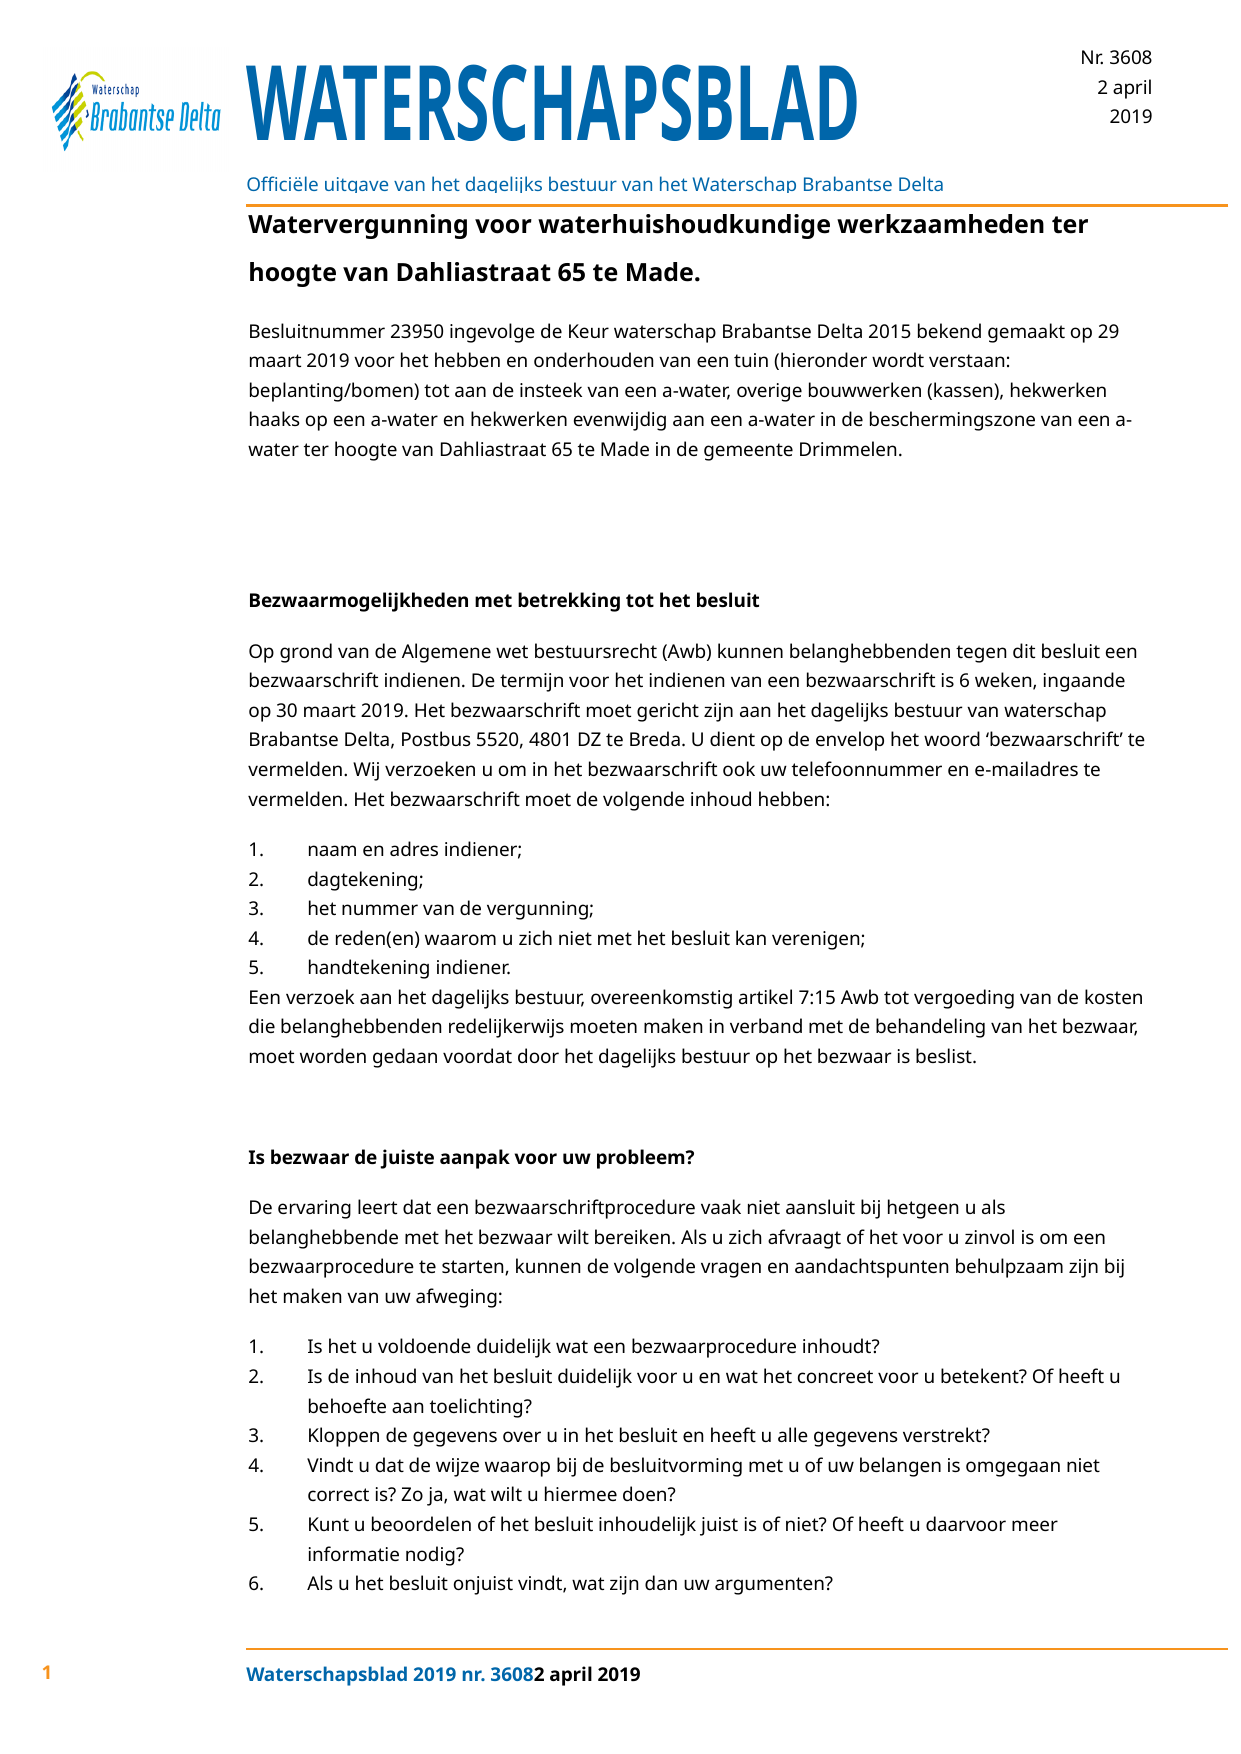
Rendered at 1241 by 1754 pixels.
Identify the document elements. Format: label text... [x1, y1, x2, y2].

text Bezwaarmogelijkheden met betrekking tot het besluit [248, 587, 1152, 613]
list Kloppen de gegevens over u in het besluit en heeft u alle gegevens verstrekt? [248, 1422, 1152, 1448]
text Is bezwaar de juiste aanpak voor uw probleem? [248, 1144, 1152, 1170]
list het nummer van de vergunning; [248, 895, 1152, 921]
list de reden(en) waarom u zich niet met het besluit kan verenigen; [248, 925, 1152, 951]
text Watervergunning voor waterhuishoudkundige werkzaamheden ter hoogte van Dahliastraat 65 te Made. [248, 207, 1152, 288]
picture [41, 47, 231, 172]
list Kunt u beoordelen of het besluit inhoudelijk juist is of niet? Of heeft u daarvoor meer informatie nodig? [248, 1511, 1152, 1567]
text Een verzoek aan het dagelijks bestuur, overeenkomstig artikel 7:15 Awb tot vergoeding van de kosten die belanghebbenden redelijkerwijs moeten maken in verband met de behandeling van het bezwaar, moet worden gedaan voordat door het dagelijks bestuur op het bezwaar is beslist. [248, 984, 1152, 1069]
list Is het u voldoende duidelijk wat een bezwaarprocedure inhoudt? [248, 1334, 1152, 1359]
list dagtekening; [248, 866, 1152, 892]
list handtekening indiener. [248, 954, 1152, 980]
list naam en adres indiener; [248, 836, 1152, 862]
text De ervaring leert dat een bezwaarschriftprocedure vaak niet aansluit bij hetgeen u als belanghebbende met het bezwaar wilt bereiken. Als u zich afvraagt of het voor u zinvol is om een bezwaarprocedure te starten, kunnen de volgende vragen en aandachtspunten behulpzaam zijn bij het maken van uw afweging: [248, 1194, 1152, 1309]
text Besluitnummer 23950 ingevolge de Keur waterschap Brabantse Delta 2015 bekend gemaakt op 29 maart 2019 voor het hebben en onderhouden van een tuin (hieronder wordt verstaan: beplanting/bomen) tot aan de insteek van een a-water, overige bouwwerken (kassen), hekwerken haaks op een a-water en hekwerken evenwijdig aan een a-water in de beschermingszone van een a-water ter hoogte van Dahliastraat 65 te Made in de gemeente Drimmelen. [248, 318, 1152, 462]
text Op grond van de Algemene wet bestuursrecht (Awb) kunnen belanghebbenden tegen dit besluit een bezwaarschrift indienen. De termijn voor het indienen van een bezwaarschrift is 6 weken, ingaande op 30 maart 2019. Het bezwaarschrift moet gericht zijn aan het dagelijks bestuur van waterschap Brabantse Delta, Postbus 5520, 4801 DZ te Breda. U dient op de envelop het woord ‘bezwaarschrift’ te vermelden. Wij verzoeken u om in het bezwaarschrift ook uw telefoonnummer en e‑mailadres te vermelden. Het bezwaarschrift moet de volgende inhoud hebben: [248, 638, 1152, 812]
list Vindt u dat de wijze waarop bij de besluitvorming met u of uw belangen is omgegaan niet correct is? Zo ja, wat wilt u hiermee doen? [248, 1452, 1152, 1507]
list Als u het besluit onjuist vindt, wat zijn dan uw argumenten? [248, 1570, 1152, 1596]
list Is de inhoud van het besluit duidelijk voor u en wat het concreet voor u betekent? Of heeft u behoefte aan toelichting? [248, 1363, 1152, 1419]
